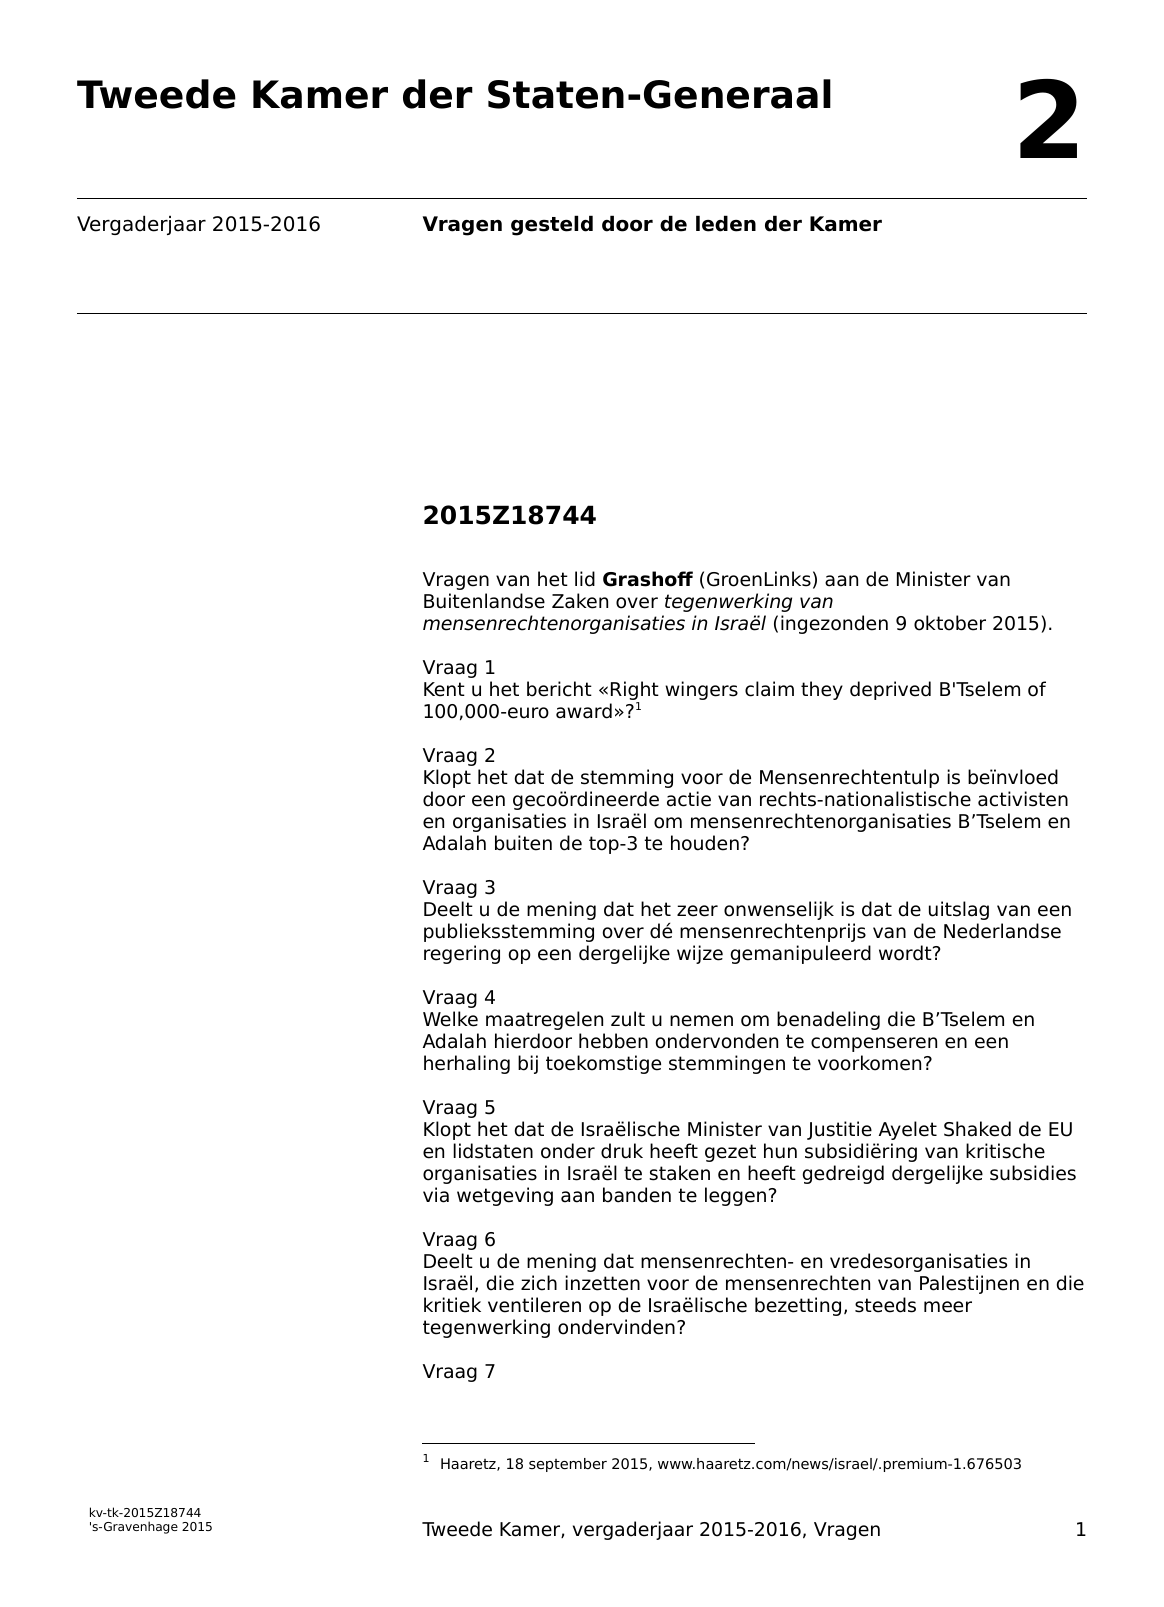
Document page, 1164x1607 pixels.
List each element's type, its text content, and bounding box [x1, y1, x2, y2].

text Welke maatregelen zult u nemen om benadeling die B’Tselem en Adalah hierdoor hebben ondervonden te compenseren en een herhaling bij toekomstige stemmingen te voorkomen? [422, 1009, 1087, 1075]
text Klopt het dat de Israëlische Minister van Justitie Ayelet Shaked de EU en lidstaten onder druk heeft gezet hun subsidiëring van kritische organisaties in Israël te staken en heeft gedreigd dergelijke subsidies via wetgeving aan banden te leggen? [422, 1119, 1087, 1207]
text kv-tk-2015Z18744 [88, 1506, 323, 1520]
text Vraag 7 [422, 1361, 1087, 1383]
text Vragen van het lid Grashoff (GroenLinks) aan de Minister van Buitenlandse Zaken over tegenwerking van mensenrechtenorganisaties in Israël (ingezonden 9 oktober 2015). [422, 569, 1087, 635]
text Vraag 6 [422, 1229, 1087, 1251]
table_header Tweede Kamer der Staten-Generaal [77, 59, 886, 198]
text Vraag 5 [422, 1097, 1087, 1119]
text Klopt het dat de stemming voor de Mensenrechtentulp is beïnvloed door een gecoördineerde actie van rechts-nationalistische activisten en organisaties in Israël om mensenrechtenorganisaties B’Tselem en Adalah buiten de top-3 te houden? [422, 767, 1087, 855]
text Vraag 4 [422, 987, 1087, 1009]
text Vraag 3 [422, 877, 1087, 899]
text 's-Gravenhage 2015 [88, 1520, 323, 1534]
text Haaretz, 18 september 2015, www.haaretz.com/news/israel/.premium-1.676503 [422, 1452, 1087, 1474]
text Vraag 2 [422, 745, 1087, 767]
table_cell Vergaderjaar 2015-2016 [77, 199, 422, 313]
text Deelt u de mening dat mensenrechten- en vredesorganisaties in Israël, die zich inzetten voor de mensenrechten van Palestijnen en die kritiek ventileren op de Israëlische bezetting, steeds meer tegenwerking ondervinden? [422, 1251, 1087, 1339]
table_header 2 [886, 59, 1087, 198]
text 2015Z18744 [422, 501, 1087, 531]
text Deelt u de mening dat het zeer onwenselijk is dat de uitslag van een publieksstemming over dé mensenrechtenprijs van de Nederlandse regering op een dergelijke wijze gemanipuleerd wordt? [422, 899, 1087, 965]
table_cell Vragen gesteld door de leden der Kamer [422, 199, 1087, 313]
text Vraag 1 [422, 657, 1087, 679]
text Kent u het bericht «Right wingers claim they deprived B'Tselem of 100,000-euro award»? [422, 679, 1087, 723]
